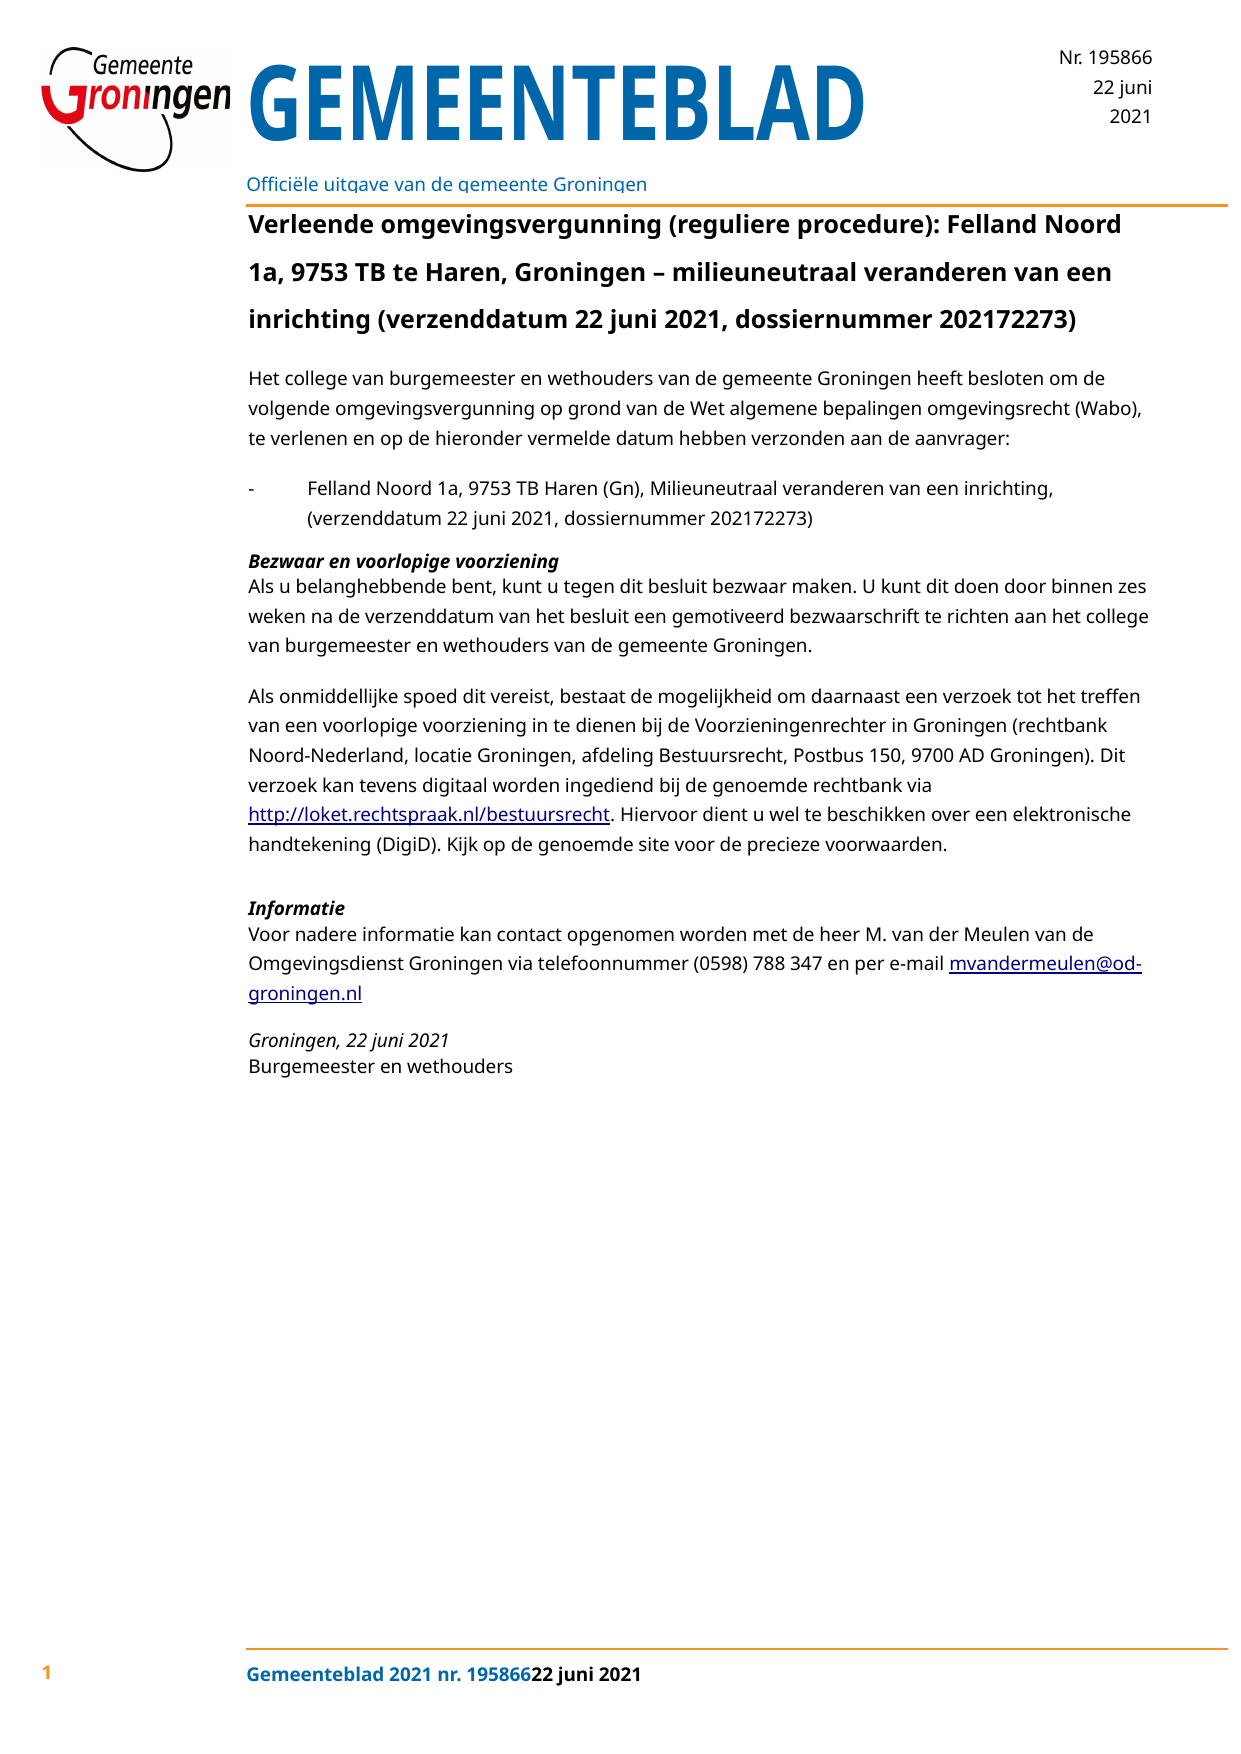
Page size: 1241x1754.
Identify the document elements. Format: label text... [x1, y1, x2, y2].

text Verleende omgevingsvergunning (reguliere procedure): Felland Noord 1a, 9753 TB te Haren, Groningen – milieuneutraal veranderen van een inrichting (verzenddatum 22 juni 2021, dossiernummer 202172273) [248, 207, 1152, 336]
text Voor nadere informatie kan contact opgenomen worden met de heer M. van der Meulen van de Omgevingsdienst Groningen via telefoonnummer (0598) 788 347 en per e-mail mvandermeulen@od-groningen.nl [248, 921, 1152, 1006]
text Als onmiddellijke spoed dit vereist, bestaat de mogelijkheid om daarnaast een verzoek tot het treffen van een voorlopige voorziening in te dienen bij de Voorzieningenrechter in Groningen (rechtbank Noord-Nederland, locatie Groningen, afdeling Bestuursrecht, Postbus 150, 9700 AD Groningen). Dit verzoek kan tevens digitaal worden ingediend bij de genoemde rechtbank via http://loket.rechtspraak.nl/bestuursrecht. Hiervoor dient u wel te beschikken over een elektronische handtekening (DigiD). Kijk op de genoemde site voor de precieze voorwaarden. [248, 683, 1152, 857]
text Groningen, 22 juni 2021 [248, 1028, 1152, 1053]
text Het college van burgemeester en wethouders van de gemeente Groningen heeft besloten om de volgende omgevingsvergunning op grond van de Wet algemene bepalingen omgevingsrecht (Wabo), te verlenen en op de hieronder vermelde datum hebben verzonden aan de aanvrager: [248, 366, 1152, 450]
text Burgemeester en wethouders [248, 1053, 1152, 1079]
picture [41, 47, 231, 172]
list Felland Noord 1a, 9753 TB Haren (Gn), Milieuneutraal veranderen van een inrichting, (verzenddatum 22 juni 2021, dossiernummer 202172273) [248, 475, 1152, 530]
text Informatie [248, 895, 1152, 921]
text Bezwaar en voorlopige voorziening [248, 548, 1152, 573]
text Als u belanghebbende bent, kunt u tegen dit besluit bezwaar maken. U kunt dit doen door binnen zes weken na de verzenddatum van het besluit een gemotiveerd bezwaarschrift te richten aan het college van burgemeester en wethouders van de gemeente Groningen. [248, 573, 1152, 658]
